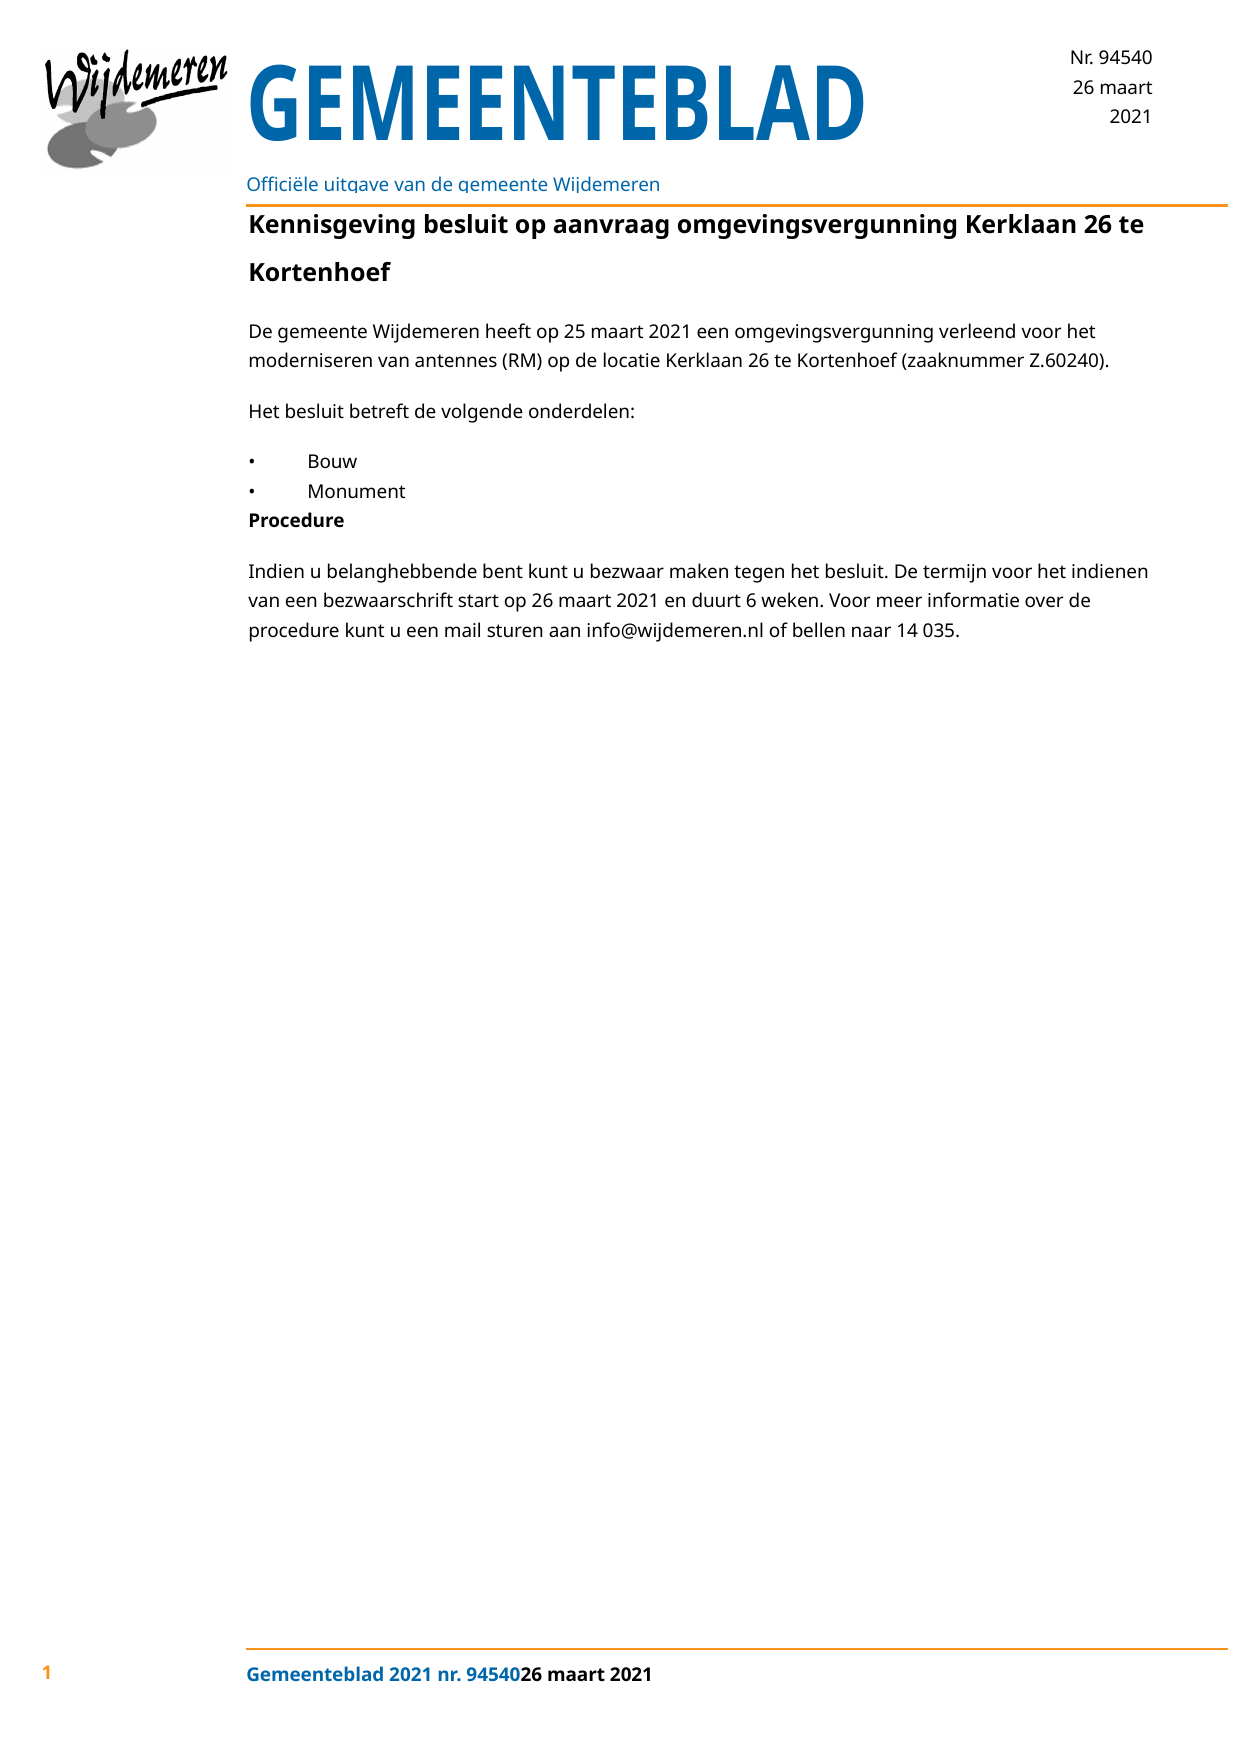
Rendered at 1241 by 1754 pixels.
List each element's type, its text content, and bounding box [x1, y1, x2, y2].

list Monument [248, 478, 1152, 504]
text Indien u belanghebbende bent kunt u bezwaar maken tegen het besluit. De termijn voor het indienen van een bezwaarschrift start op 26 maart 2021 en duurt 6 weken. Voor meer informatie over de procedure kunt u een mail sturen aan info@wijdemeren.nl of bellen naar 14 035. [248, 558, 1152, 643]
text Procedure [248, 507, 1152, 533]
text Het besluit betreft de volgende onderdelen: [248, 398, 1152, 424]
picture [41, 47, 231, 172]
text Kennisgeving besluit op aanvraag omgevingsvergunning Kerklaan 26 te Kortenhoef [248, 207, 1152, 288]
list Bouw [248, 448, 1152, 474]
text De gemeente Wijdemeren heeft op 25 maart 2021 een omgevingsvergunning verleend voor het moderniseren van antennes (RM) op de locatie Kerklaan 26 te Kortenhoef (zaaknummer Z.60240). [248, 318, 1152, 373]
